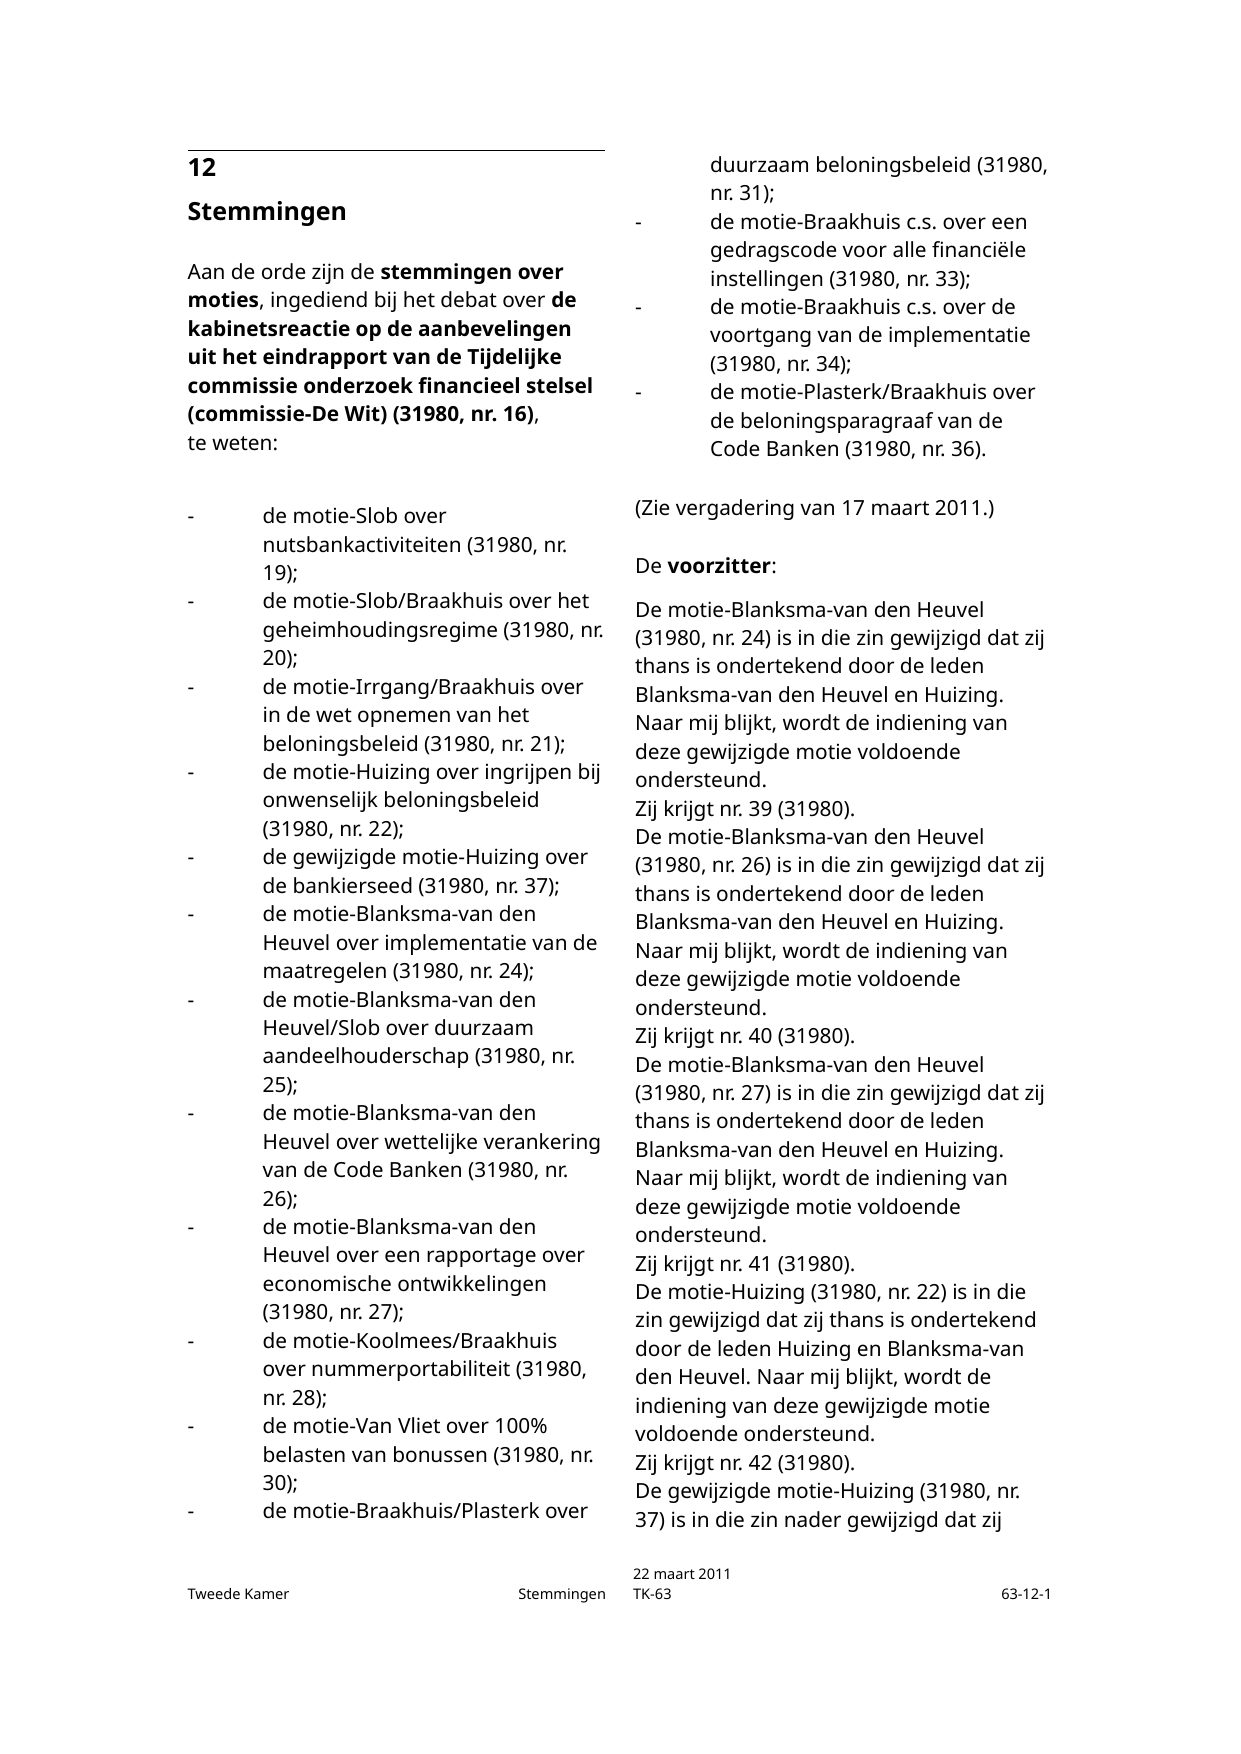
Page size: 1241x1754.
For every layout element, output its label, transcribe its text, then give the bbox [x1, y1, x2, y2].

text De gewijzigde motie-Huizing (31980, nr. 37) is in die zin nader gewijzigd dat zij [635, 1476, 1053, 1533]
list de motie-Braakhuis c.s. over een gedragscode voor alle financiële instellingen (31980, nr. 33); [635, 207, 1053, 292]
list de motie-Koolmees/Braakhuis over nummerportabiliteit (31980, nr. 28); [187, 1326, 605, 1411]
list de motie-Huizing over ingrijpen bij onwenselijk beloningsbeleid (31980, nr. 22); [187, 757, 605, 842]
text De motie-Blanksma-van den Heuvel (31980, nr. 26) is in die zin gewijzigd dat zij thans is ondertekend door de leden Blanksma-van den Heuvel en Huizing. Naar mij blijkt, wordt de indiening van deze gewijzigde motie voldoende ondersteund. [635, 822, 1053, 1021]
list de motie-Blanksma-van den Heuvel/Slob over duurzaam aandeelhouderschap (31980, nr. 25); [187, 985, 605, 1098]
list de motie-Slob/Braakhuis over het geheimhoudingsregime (31980, nr. 20); [187, 587, 605, 672]
text Zij krijgt nr. 40 (31980). [635, 1021, 1053, 1050]
list de motie-Blanksma-van den Heuvel over een rapportage over economische ontwikkelingen (31980, nr. 27); [187, 1212, 605, 1326]
text Zij krijgt nr. 39 (31980). [635, 794, 1053, 822]
list de motie-Braakhuis c.s. over de voortgang van de implementatie (31980, nr. 34); [635, 292, 1053, 377]
text te weten: [187, 428, 605, 456]
list de motie-Plasterk/Braakhuis over de beloningsparagraaf van de Code Banken (31980, nr. 36). [635, 377, 1053, 463]
text Zij krijgt nr. 42 (31980). [635, 1448, 1053, 1476]
text De motie-Blanksma-van den Heuvel (31980, nr. 24) is in die zin gewijzigd dat zij thans is ondertekend door de leden Blanksma-van den Heuvel en Huizing. Naar mij blijkt, wordt de indiening van deze gewijzigde motie voldoende ondersteund. [635, 595, 1053, 794]
text (Zie vergadering van 17 maart 2011.) [635, 493, 1053, 521]
text De voorzitter: [635, 551, 1053, 580]
list de motie-Braakhuis/Plasterk over [187, 1497, 605, 1525]
text Stemmingen [187, 193, 605, 227]
list de motie-Slob over nutsbankactiviteiten (31980, nr. 19); [187, 501, 605, 587]
list de gewijzigde motie-Huizing over de bankierseed (31980, nr. 37); [187, 842, 605, 899]
text 12 [187, 151, 605, 184]
list de motie-Blanksma-van den Heuvel over wettelijke verankering van de Code Banken (31980, nr. 26); [187, 1098, 605, 1212]
list de motie-Irrgang/Braakhuis over in de wet opnemen van het beloningsbeleid (31980, nr. 21); [187, 672, 605, 757]
text De motie-Huizing (31980, nr. 22) is in die zin gewijzigd dat zij thans is ondertekend door de leden Huizing en Blanksma-van den Heuvel. Naar mij blijkt, wordt de indiening van deze gewijzigde motie voldoende ondersteund. [635, 1277, 1053, 1448]
text Aan de orde zijn de stemmingen over moties, ingediend bij het debat over de kabinetsreactie op de aanbevelingen uit het eindrapport van de Tijdelijke commissie onderzoek financieel stelsel (commissie-De Wit) (31980, nr. 16), [187, 257, 605, 428]
list duurzaam beloningsbeleid (31980, nr. 31); [635, 150, 1053, 207]
text Zij krijgt nr. 41 (31980). [635, 1249, 1053, 1277]
list de motie-Van Vliet over 100% belasten van bonussen (31980, nr. 30); [187, 1411, 605, 1497]
list de motie-Blanksma-van den Heuvel over implementatie van de maatregelen (31980, nr. 24); [187, 899, 605, 985]
text De motie-Blanksma-van den Heuvel (31980, nr. 27) is in die zin gewijzigd dat zij thans is ondertekend door de leden Blanksma-van den Heuvel en Huizing. Naar mij blijkt, wordt de indiening van deze gewijzigde motie voldoende ondersteund. [635, 1050, 1053, 1249]
